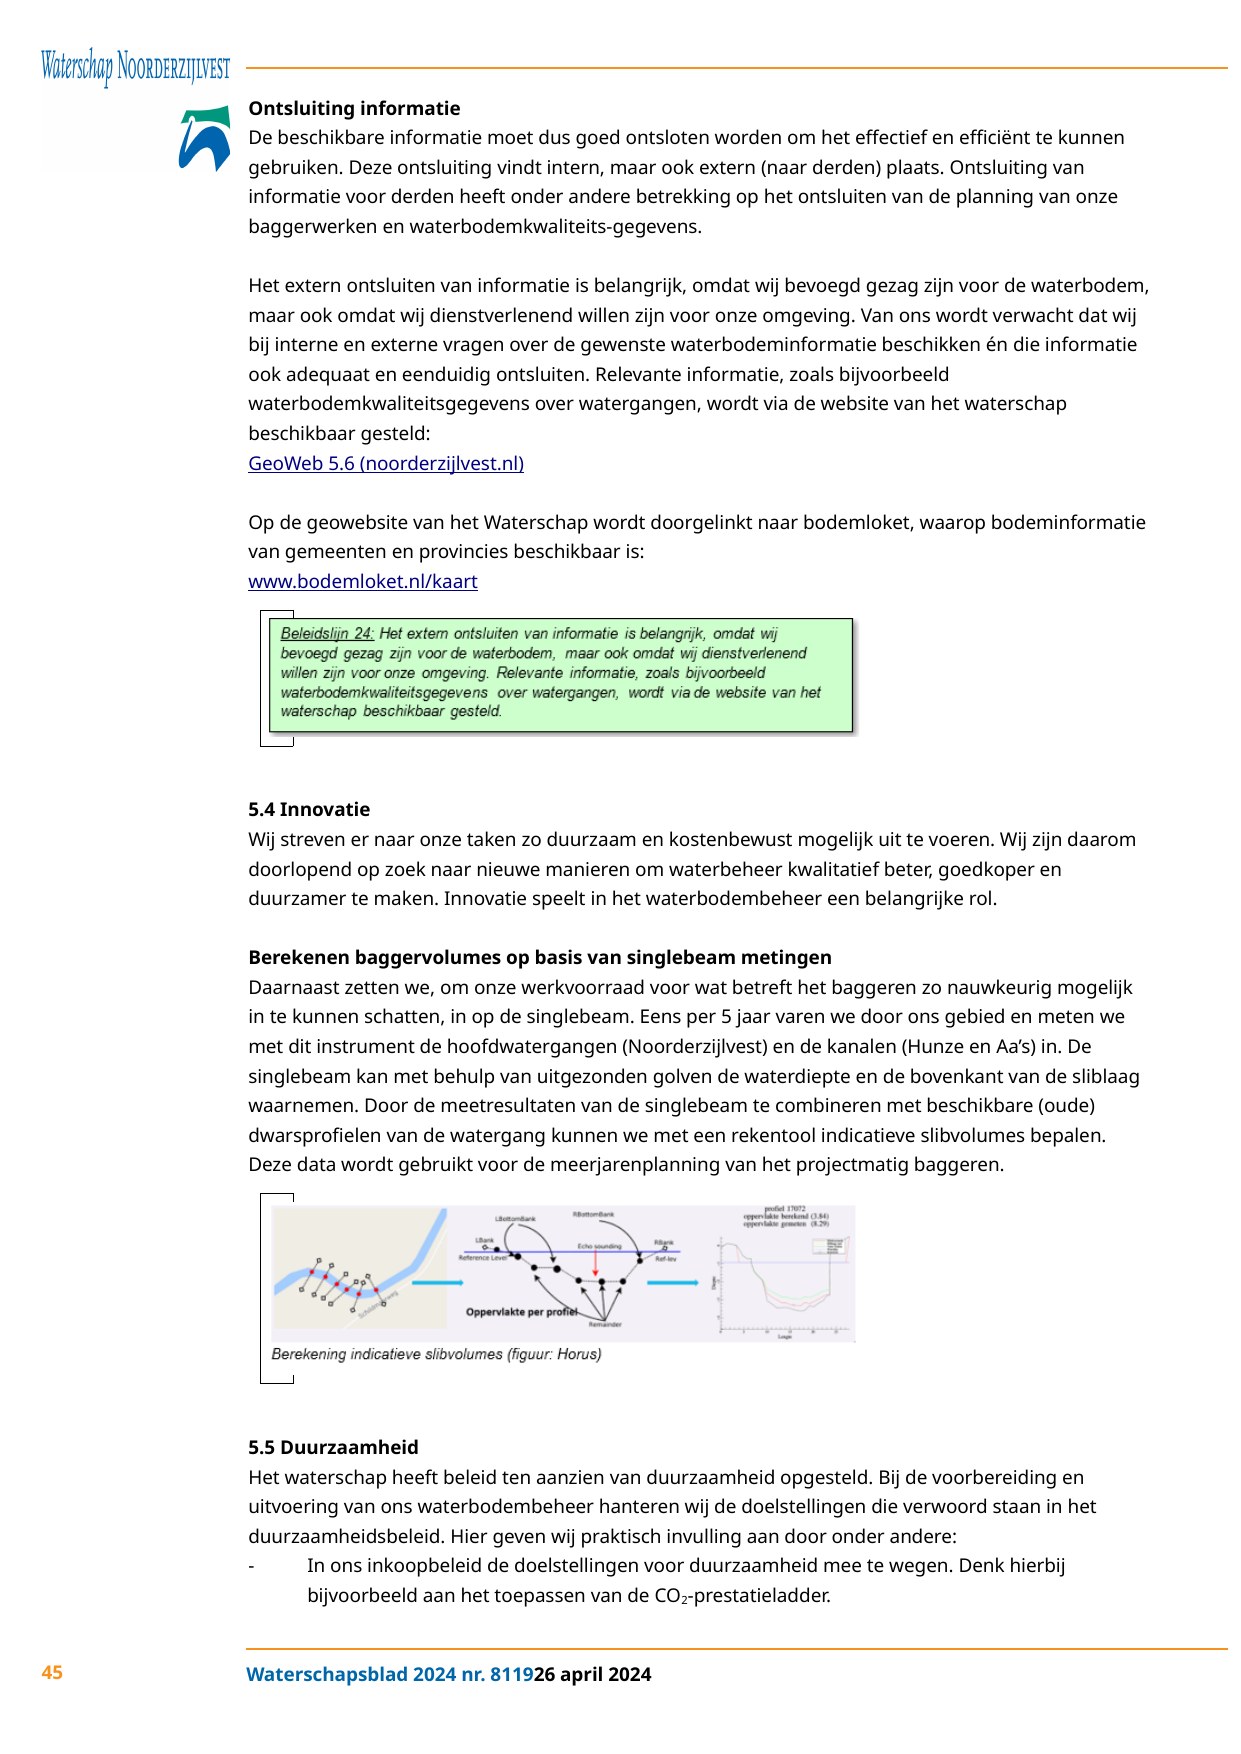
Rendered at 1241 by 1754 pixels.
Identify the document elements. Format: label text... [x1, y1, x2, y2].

text GeoWeb 5.6 (noorderzijlvest.nl) [248, 450, 1152, 476]
text Op de geowebsite van het Waterschap wordt doorgelinkt naar bodemloket, waarop bodeminformatie van gemeenten en provincies beschikbaar is: [248, 509, 1152, 564]
picture [268, 1202, 860, 1375]
text De beschikbare informatie moet dus goed ontsloten worden om het effectief en efficiënt te kunnen gebruiken. Deze ontsluiting vindt intern, maar ook extern (naar derden) plaats. Ontsluiting van informatie voor derden heeft onder andere betrekking op het ontsluiten van de planning van onze baggerwerken en waterbodemkwaliteits-gegevens. [248, 124, 1152, 239]
text www.bodemloket.nl/kaart [248, 568, 1152, 594]
text Wij streven er naar onze taken zo duurzaam en kostenbewust mogelijk uit te voeren. Wij zijn daarom doorlopend op zoek naar nieuwe manieren om waterbeheer kwalitatief beter, goedkoper en duurzamer te maken. Innovatie speelt in het waterbodembeheer een belangrijke rol. [248, 826, 1152, 911]
text Het waterschap heeft beleid ten aanzien van duurzaamheid opgesteld. Bij de voorbereiding en uitvoering van ons waterbodembeheer hanteren wij de doelstellingen die verwoord staan in het duurzaamheidsbeleid. Hier geven wij praktisch invulling aan door onder andere: [248, 1464, 1152, 1549]
picture [268, 618, 860, 737]
picture [41, 47, 231, 172]
text 5.4 Innovatie [248, 797, 1152, 822]
text Berekenen baggervolumes op basis van singlebeam metingen [248, 944, 1152, 970]
list In ons inkoopbeleid de doelstellingen voor duurzaamheid mee te wegen. Denk hierbij bijvoorbeeld aan het toepassen van de CO2-prestatieladder. [248, 1553, 1152, 1608]
text Ontsluiting informatie [248, 95, 1152, 121]
text Daarnaast zetten we, om onze werkvoorraad voor wat betreft het baggeren zo nauwkeurig mogelijk in te kunnen schatten, in op de singlebeam. Eens per 5 jaar varen we door ons gebied en meten we met dit instrument de hoofdwatergangen (Noorderzijlvest) en de kanalen (Hunze en Aa’s) in. De singlebeam kan met behulp van uitgezonden golven de waterdiepte en de bovenkant van de sliblaag waarnemen. Door de meetresultaten van de singlebeam te combineren met beschikbare (oude) dwarsprofielen van de watergang kunnen we met een rekentool indicatieve slibvolumes bepalen. Deze data wordt gebruikt voor de meerjarenplanning van het projectmatig baggeren. [248, 974, 1152, 1177]
text Het extern ontsluiten van informatie is belangrijk, omdat wij bevoegd gezag zijn voor de waterbodem, maar ook omdat wij dienstverlenend willen zijn voor onze omgeving. Van ons wordt verwacht dat wij bij interne en externe vragen over de gewenste waterbodeminformatie beschikken én die informatie ook adequaat en eenduidig ontsluiten. Relevante informatie, zoals bijvoorbeeld waterbodemkwaliteitsgegevens over watergangen, wordt via de website van het waterschap beschikbaar gesteld: [248, 272, 1152, 446]
text 5.5 Duurzaamheid [248, 1434, 1152, 1460]
